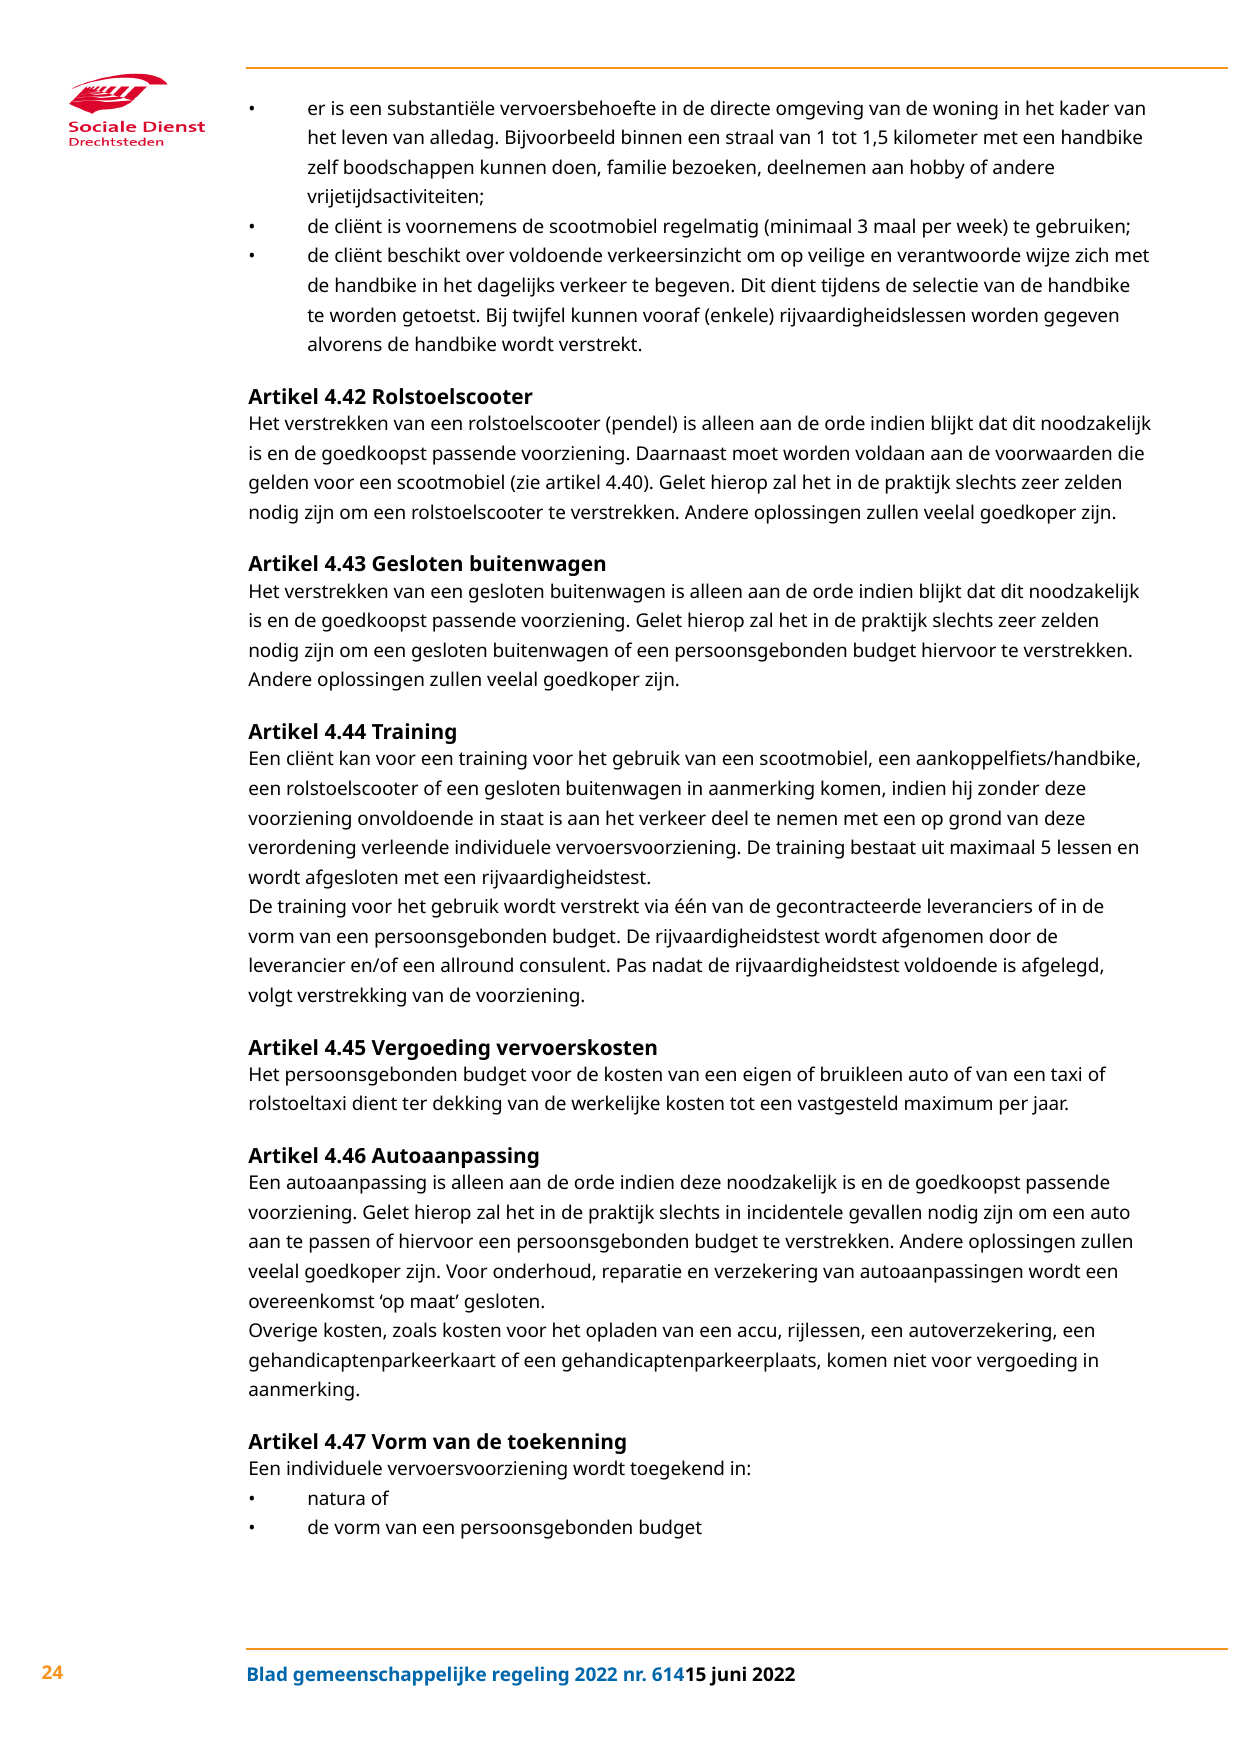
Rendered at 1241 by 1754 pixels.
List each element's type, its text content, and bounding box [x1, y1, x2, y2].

text Een cliënt kan voor een training voor het gebruik van een scootmobiel, een aankoppelfiets/handbike, een rolstoelscooter of een gesloten buitenwagen in aanmerking komen, indien hij zonder deze voorziening onvoldoende in staat is aan het verkeer deel te nemen met een op grond van deze verordening verleende individuele vervoersvoorziening. De training bestaat uit maximaal 5 lessen en wordt afgesloten met een rijvaardigheidstest. [248, 746, 1152, 889]
text Het persoonsgebonden budget voor de kosten van een eigen of bruikleen auto of van een taxi of rolstoeltaxi dient ter dekking van de werkelijke kosten tot een vastgesteld maximum per jaar. [248, 1061, 1152, 1116]
text De training voor het gebruik wordt verstrekt via één van de gecontracteerde leveranciers of in de vorm van een persoonsgebonden budget. De rijvaardigheidstest wordt afgenomen door de leverancier en/of een allround consulent. Pas nadat de rijvaardigheidstest voldoende is afgelegd, volgt verstrekking van de voorziening. [248, 893, 1152, 1008]
text Artikel 4.42 Rolstoelscooter [248, 382, 1152, 410]
list natura of [248, 1485, 1152, 1511]
list de vorm van een persoonsgebonden budget [248, 1514, 1152, 1540]
list de cliënt beschikt over voldoende verkeersinzicht om op veilige en verantwoorde wijze zich met de handbike in het dagelijks verkeer te begeven. Dit dient tijdens de selectie van de handbike te worden getoetst. Bij twijfel kunnen vooraf (enkele) rijvaardigheidslessen worden gegeven alvorens de handbike wordt verstrekt. [248, 243, 1152, 357]
text Artikel 4.44 Training [248, 717, 1152, 746]
text Artikel 4.46 Autoaanpassing [248, 1141, 1152, 1169]
text Overige kosten, zoals kosten voor het opladen van een accu, rijlessen, een autoverzekering, een gehandicaptenparkeerkaart of een gehandicaptenparkeerplaats, komen niet voor vergoeding in aanmerking. [248, 1317, 1152, 1402]
picture [41, 47, 231, 172]
text Artikel 4.47 Vorm van de toekenning [248, 1427, 1152, 1455]
text Het verstrekken van een rolstoelscooter (pendel) is alleen aan de orde indien blijkt dat dit noodzakelijk is en de goedkoopst passende voorziening. Daarnaast moet worden voldaan aan de voorwaarden die gelden voor een scootmobiel (zie artikel 4.40). Gelet hierop zal het in de praktijk slechts zeer zelden nodig zijn om een rolstoelscooter te verstrekken. Andere oplossingen zullen veelal goedkoper zijn. [248, 410, 1152, 525]
text Een autoaanpassing is alleen aan de orde indien deze noodzakelijk is en de goedkoopst passende voorziening. Gelet hierop zal het in de praktijk slechts in incidentele gevallen nodig zijn om een auto aan te passen of hiervoor een persoonsgebonden budget te verstrekken. Andere oplossingen zullen veelal goedkoper zijn. Voor onderhoud, reparatie en verzekering van autoaanpassingen wordt een overeenkomst ‘op maat’ gesloten. [248, 1169, 1152, 1313]
text Het verstrekken van een gesloten buitenwagen is alleen aan de orde indien blijkt dat dit noodzakelijk is en de goedkoopst passende voorziening. Gelet hierop zal het in de praktijk slechts zeer zelden nodig zijn om een gesloten buitenwagen of een persoonsgebonden budget hiervoor te verstrekken. Andere oplossingen zullen veelal goedkoper zijn. [248, 578, 1152, 692]
text Artikel 4.43 Gesloten buitenwagen [248, 549, 1152, 578]
list er is een substantiële vervoersbehoefte in de directe omgeving van de woning in het kader van het leven van alledag. Bijvoorbeeld binnen een straal van 1 tot 1,5 kilometer met een handbike zelf boodschappen kunnen doen, familie bezoeken, deelnemen aan hobby of andere vrijetijdsactiviteiten; [248, 95, 1152, 209]
text Artikel 4.45 Vergoeding vervoerskosten [248, 1033, 1152, 1061]
text Een individuele vervoersvoorziening wordt toegekend in: [248, 1455, 1152, 1481]
list de cliënt is voornemens de scootmobiel regelmatig (minimaal 3 maal per week) te gebruiken; [248, 213, 1152, 239]
